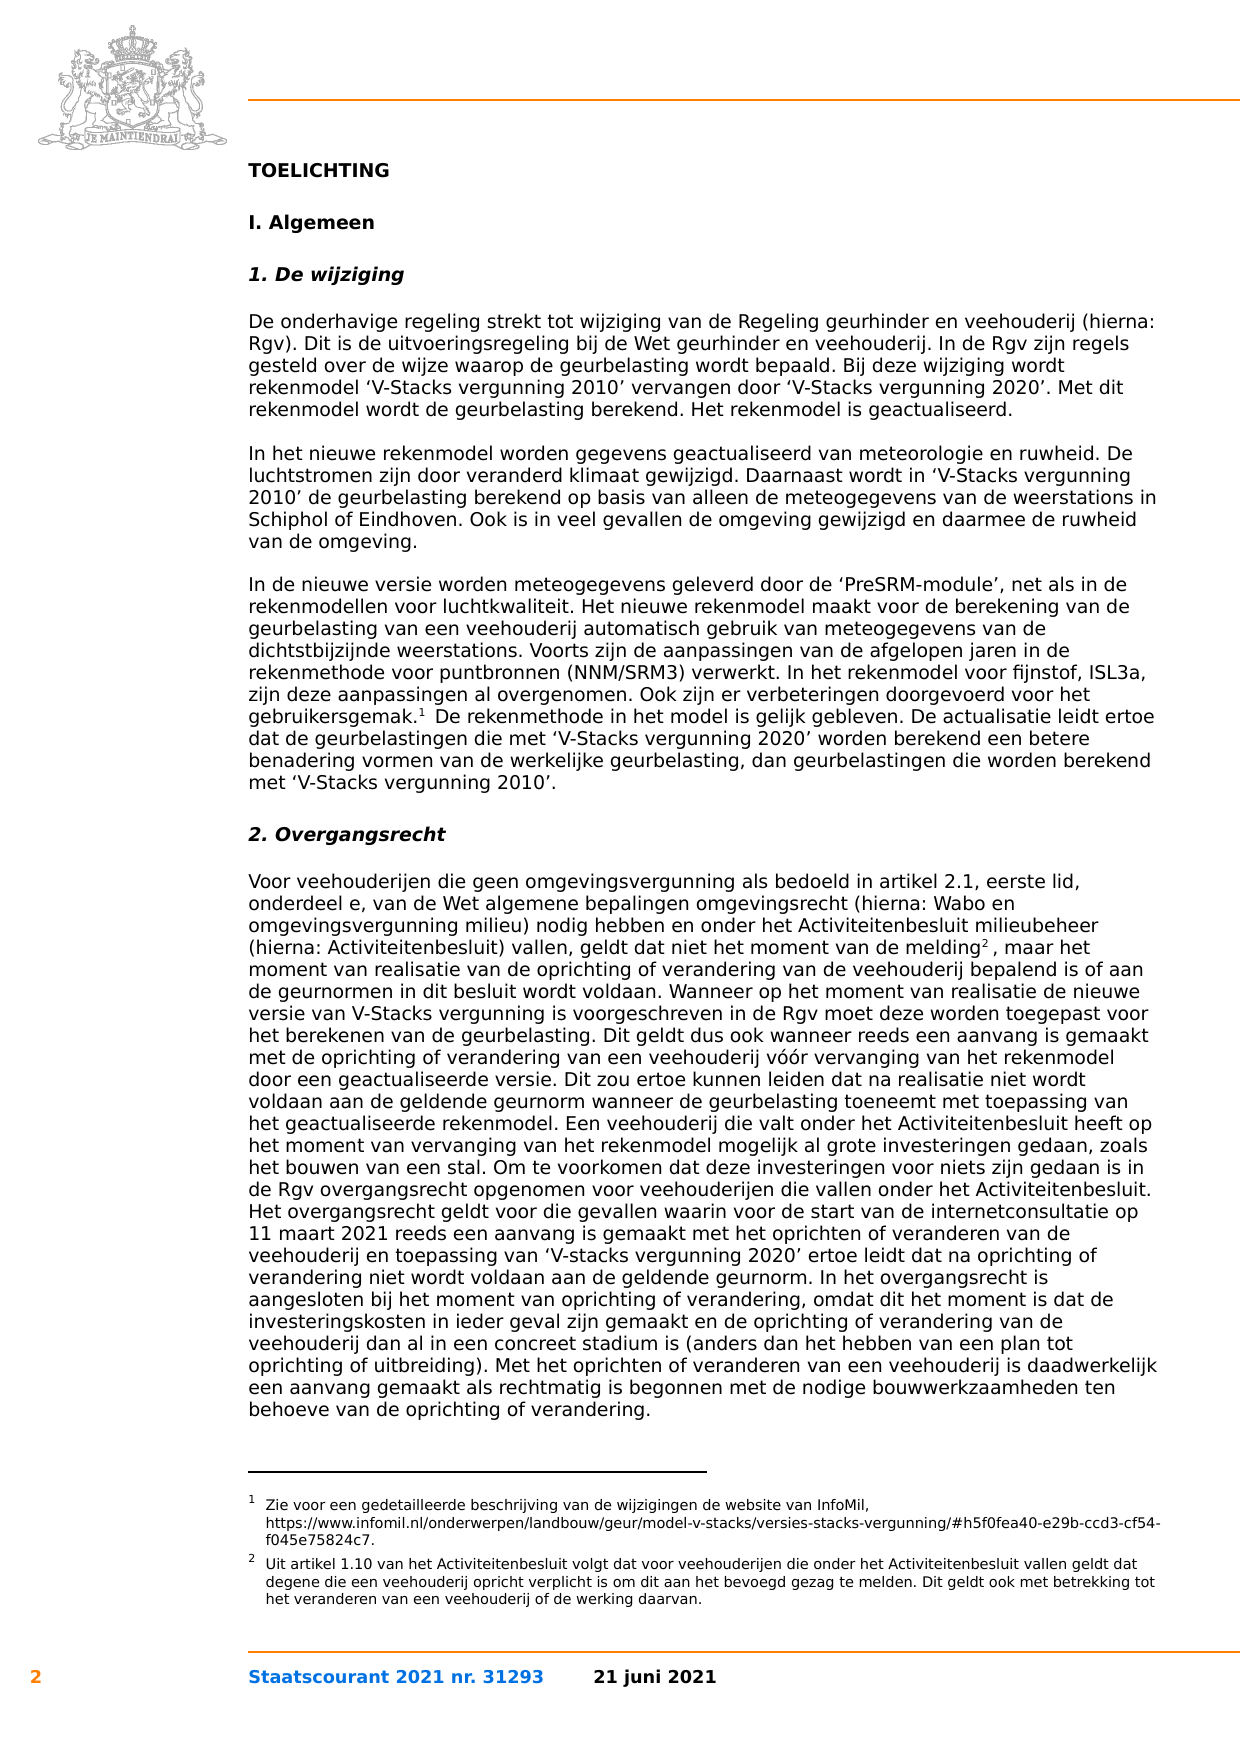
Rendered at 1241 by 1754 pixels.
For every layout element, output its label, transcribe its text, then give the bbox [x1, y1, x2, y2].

subtitle TOELICHTING [248, 160, 1163, 182]
text Zie voor een gedetailleerde beschrijving van de wijzigingen de website van InfoMil, https://www.infomil.nl/onderwerpen/landbouw/geur/model-v-stacks/versies-stacks-vergunning/#h5f0fea40-e29b-ccd3-cf54-f045e75824c7. [248, 1493, 1163, 1549]
text Voor veehouderijen die geen omgevingsvergunning als bedoeld in artikel 2.1, eerste lid, onderdeel e, van de Wet algemene bepalingen omgevingsrecht (hierna: Wabo en omgevingsvergunning milieu) nodig hebben en onder het Activiteitenbesluit milieubeheer (hierna: Activiteitenbesluit) vallen, geldt dat niet het moment van de melding, maar het moment van realisatie van de oprichting of verandering van de veehouderij bepalend is of aan de geurnormen in dit besluit wordt voldaan. Wanneer op het moment van realisatie de nieuwe versie van V-Stacks vergunning is voorgeschreven in de Rgv moet deze worden toegepast voor het berekenen van de geurbelasting. Dit geldt dus ook wanneer reeds een aanvang is gemaakt met de oprichting of verandering van een veehouderij vóór vervanging van het rekenmodel door een geactualiseerde versie. Dit zou ertoe kunnen leiden dat na realisatie niet wordt voldaan aan de geldende geurnorm wanneer de geurbelasting toeneemt met toepassing van het geactualiseerde rekenmodel. Een veehouderij die valt onder het Activiteitenbesluit heeft op het moment van vervanging van het rekenmodel mogelijk al grote investeringen gedaan, zoals het bouwen van een stal. Om te voorkomen dat deze investeringen voor niets zijn gedaan is in de Rgv overgangsrecht opgenomen voor veehouderijen die vallen onder het Activiteitenbesluit. Het overgangsrecht geldt voor die gevallen waarin voor de start van de internetconsultatie op 11 maart 2021 reeds een aanvang is gemaakt met het oprichten of veranderen van de veehouderij en toepassing van ‘V-stacks vergunning 2020’ ertoe leidt dat na oprichting of verandering niet wordt voldaan aan de geldende geurnorm. In het overgangsrecht is aangesloten bij het moment van oprichting of verandering, omdat dit het moment is dat de investeringskosten in ieder geval zijn gemaakt en de oprichting of verandering van de veehouderij dan al in een concreet stadium is (anders dan het hebben van een plan tot oprichting of uitbreiding). Met het oprichten of veranderen van een veehouderij is daadwerkelijk een aanvang gemaakt als rechtmatig is begonnen met de nodige bouwwerkzaamheden ten behoeve van de oprichting of verandering. [248, 871, 1163, 1421]
text In de nieuwe versie worden meteogegevens geleverd door de ‘PreSRM-module’, net als in de rekenmodellen voor luchtkwaliteit. Het nieuwe rekenmodel maakt voor de berekening van de geurbelasting van een veehouderij automatisch gebruik van meteogegevens van de dichtstbijzijnde weerstations. Voorts zijn de aanpassingen van de afgelopen jaren in de rekenmethode voor puntbronnen (NNM/SRM3) verwerkt. In het rekenmodel voor fijnstof, ISL3a, zijn deze aanpassingen al overgenomen. Ook zijn er verbeteringen doorgevoerd voor het gebruikersgemak. De rekenmethode in het model is gelijk gebleven. De actualisatie leidt ertoe dat de geurbelastingen die met ‘V-Stacks vergunning 2020’ worden berekend een betere benadering vormen van de werkelijke geurbelasting, dan geurbelastingen die worden berekend met ‘V-Stacks vergunning 2010’. [248, 574, 1163, 794]
picture [38, 25, 227, 150]
subtitle I. Algemeen [248, 212, 1163, 234]
subtitle 2. Overgangsrecht [248, 824, 1163, 846]
text In het nieuwe rekenmodel worden gegevens geactualiseerd van meteorologie en ruwheid. De luchtstromen zijn door veranderd klimaat gewijzigd. Daarnaast wordt in ‘V-Stacks vergunning 2010’ de geurbelasting berekend op basis van alleen de meteogegevens van de weerstations in Schiphol of Eindhoven. Ook is in veel gevallen de omgeving gewijzigd en daarmee de ruwheid van de omgeving. [248, 443, 1163, 552]
text De onderhavige regeling strekt tot wijziging van de Regeling geurhinder en veehouderij (hierna: Rgv). Dit is de uitvoeringsregeling bij de Wet geurhinder en veehouderij. In de Rgv zijn regels gesteld over de wijze waarop de geurbelasting wordt bepaald. Bij deze wijziging wordt rekenmodel ‘V-Stacks vergunning 2010’ vervangen door ‘V-Stacks vergunning 2020’. Met dit rekenmodel wordt de geurbelasting berekend. Het rekenmodel is geactualiseerd. [248, 311, 1163, 421]
text Uit artikel 1.10 van het Activiteitenbesluit volgt dat voor veehouderijen die onder het Activiteitenbesluit vallen geldt dat degene die een veehouderij opricht verplicht is om dit aan het bevoegd gezag te melden. Dit geldt ook met betrekking tot het veranderen van een veehouderij of de werking daarvan. [248, 1552, 1163, 1608]
subtitle 1. De wijziging [248, 264, 1163, 286]
